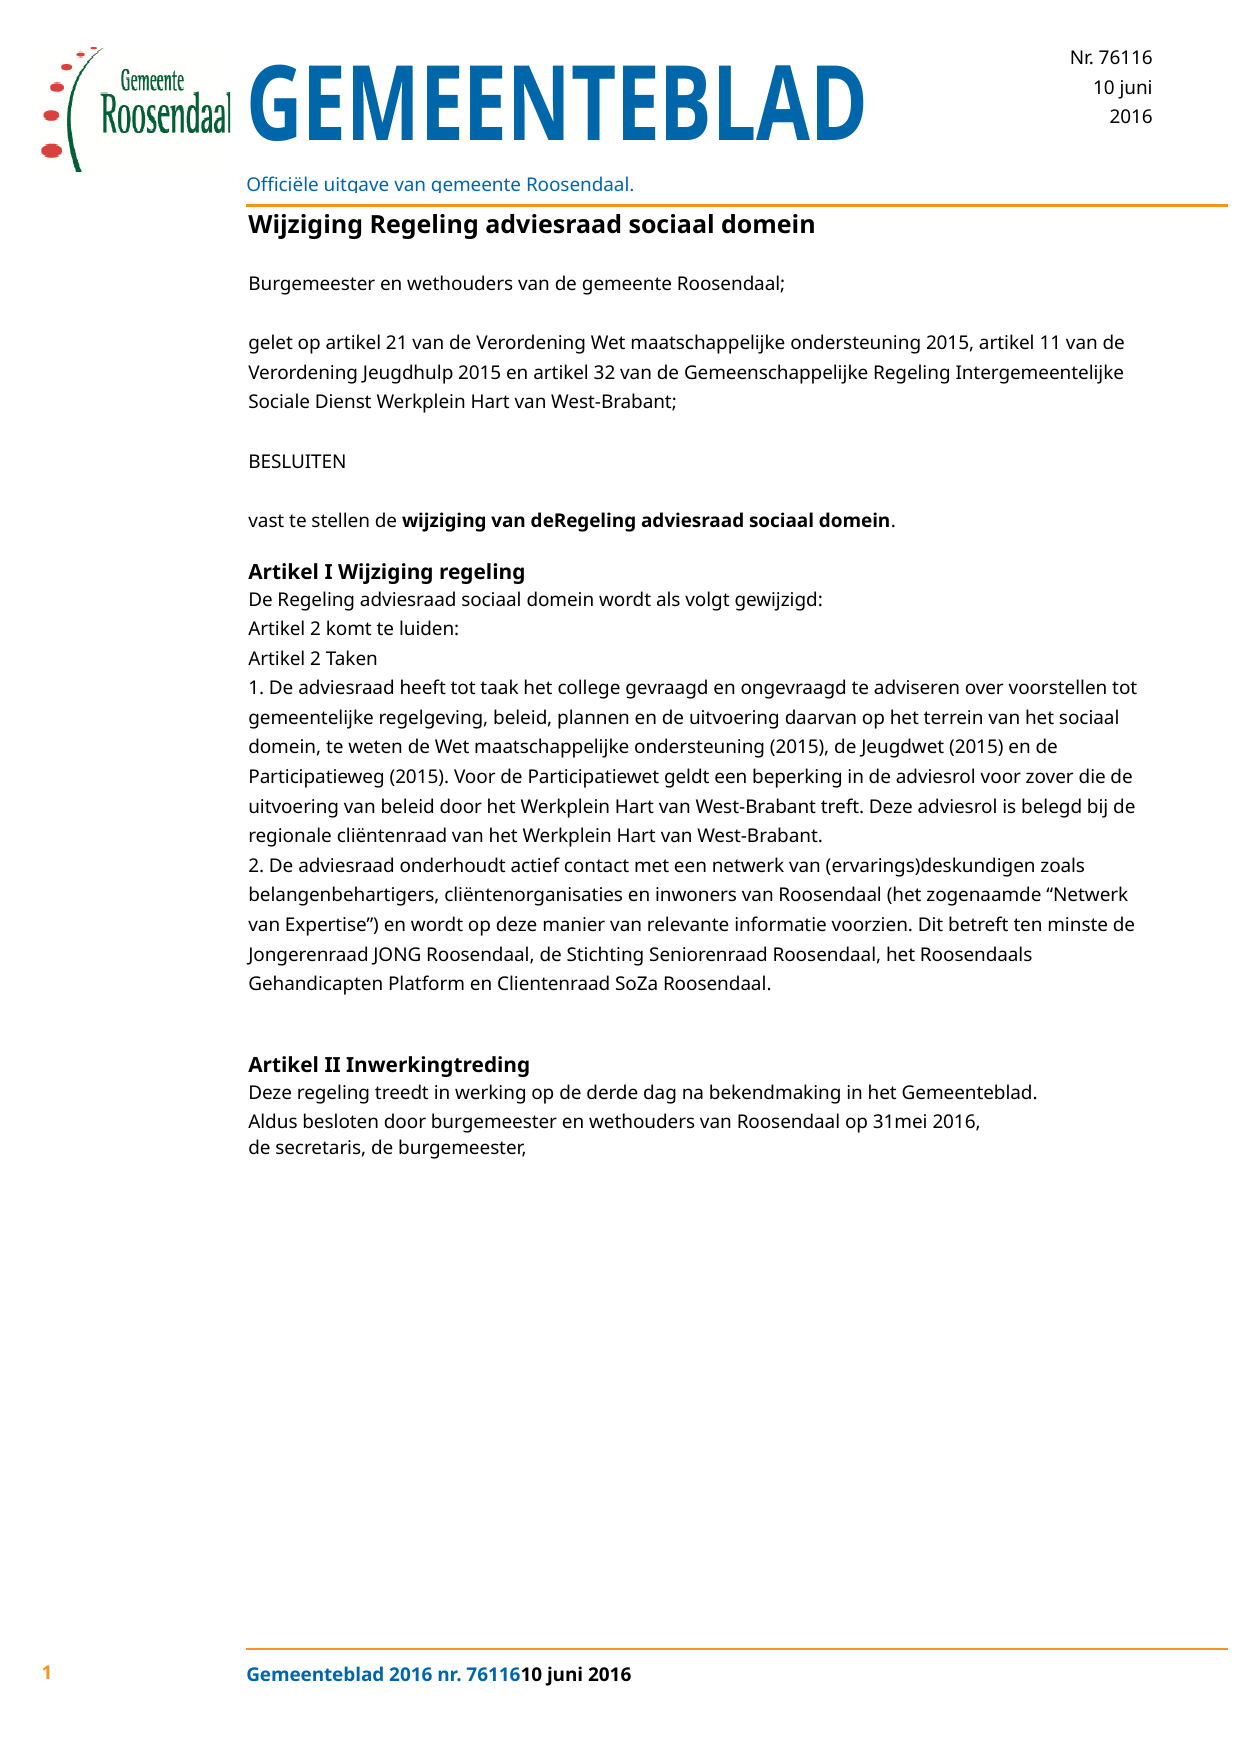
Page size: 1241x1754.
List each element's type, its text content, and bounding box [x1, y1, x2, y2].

picture [41, 47, 231, 172]
text 1. De adviesraad heeft tot taak het college gevraagd en ongevraagd te adviseren over voorstellen tot gemeentelijke regelgeving, beleid, plannen en de uitvoering daarvan op het terrein van het sociaal domein, te weten de Wet maatschappelijke ondersteuning (2015), de Jeugdwet (2015) en de Participatieweg (2015). Voor de Participatiewet geldt een beperking in de adviesrol voor zover die de uitvoering van beleid door het Werkplein Hart van West-Brabant treft. Deze adviesrol is belegd bij de regionale cliëntenraad van het Werkplein Hart van West-Brabant. [248, 674, 1152, 848]
text Burgemeester en wethouders van de gemeente Roosendaal; [248, 270, 1152, 296]
text Artikel 2 Taken [248, 645, 1152, 671]
text Deze regeling treedt in werking op de derde dag na bekendmaking in het Gemeenteblad. [248, 1079, 1152, 1104]
text Artikel 2 komt te luiden: [248, 615, 1152, 641]
text Artikel II Inwerkingtreding [248, 1050, 1152, 1079]
text Artikel I Wijziging regeling [248, 557, 1152, 586]
text 2. De adviesraad onderhoudt actief contact met een netwerk van (ervarings)deskundigen zoals belangenbehartigers, cliëntenorganisaties en inwoners van Roosendaal (het zogenaamde “Netwerk van Expertise”) en wordt op deze manier van relevante informatie voorzien. Dit betreft ten minste de Jongerenraad JONG Roosendaal, de Stichting Seniorenraad Roosendaal, het Roosendaals Gehandicapten Platform en Clientenraad SoZa Roosendaal. [248, 852, 1152, 996]
text Wijziging Regeling adviesraad sociaal domein [248, 207, 1152, 241]
text de secretaris, de burgemeester, [248, 1134, 1152, 1160]
text gelet op artikel 21 van de Verordening Wet maatschappelijke ondersteuning 2015, artikel 11 van de Verordening Jeugdhulp 2015 en artikel 32 van de Gemeenschappelijke Regeling Intergemeentelijke Sociale Dienst Werkplein Hart van West-Brabant; [248, 329, 1152, 414]
text vast te stellen de wijziging van deRegeling adviesraad sociaal domein. [248, 507, 1152, 533]
text BESLUITEN [248, 448, 1152, 473]
text Aldus besloten door burgemeester en wethouders van Roosendaal op 31mei 2016, [248, 1108, 1152, 1134]
text De Regeling adviesraad sociaal domein wordt als volgt gewijzigd: [248, 586, 1152, 612]
